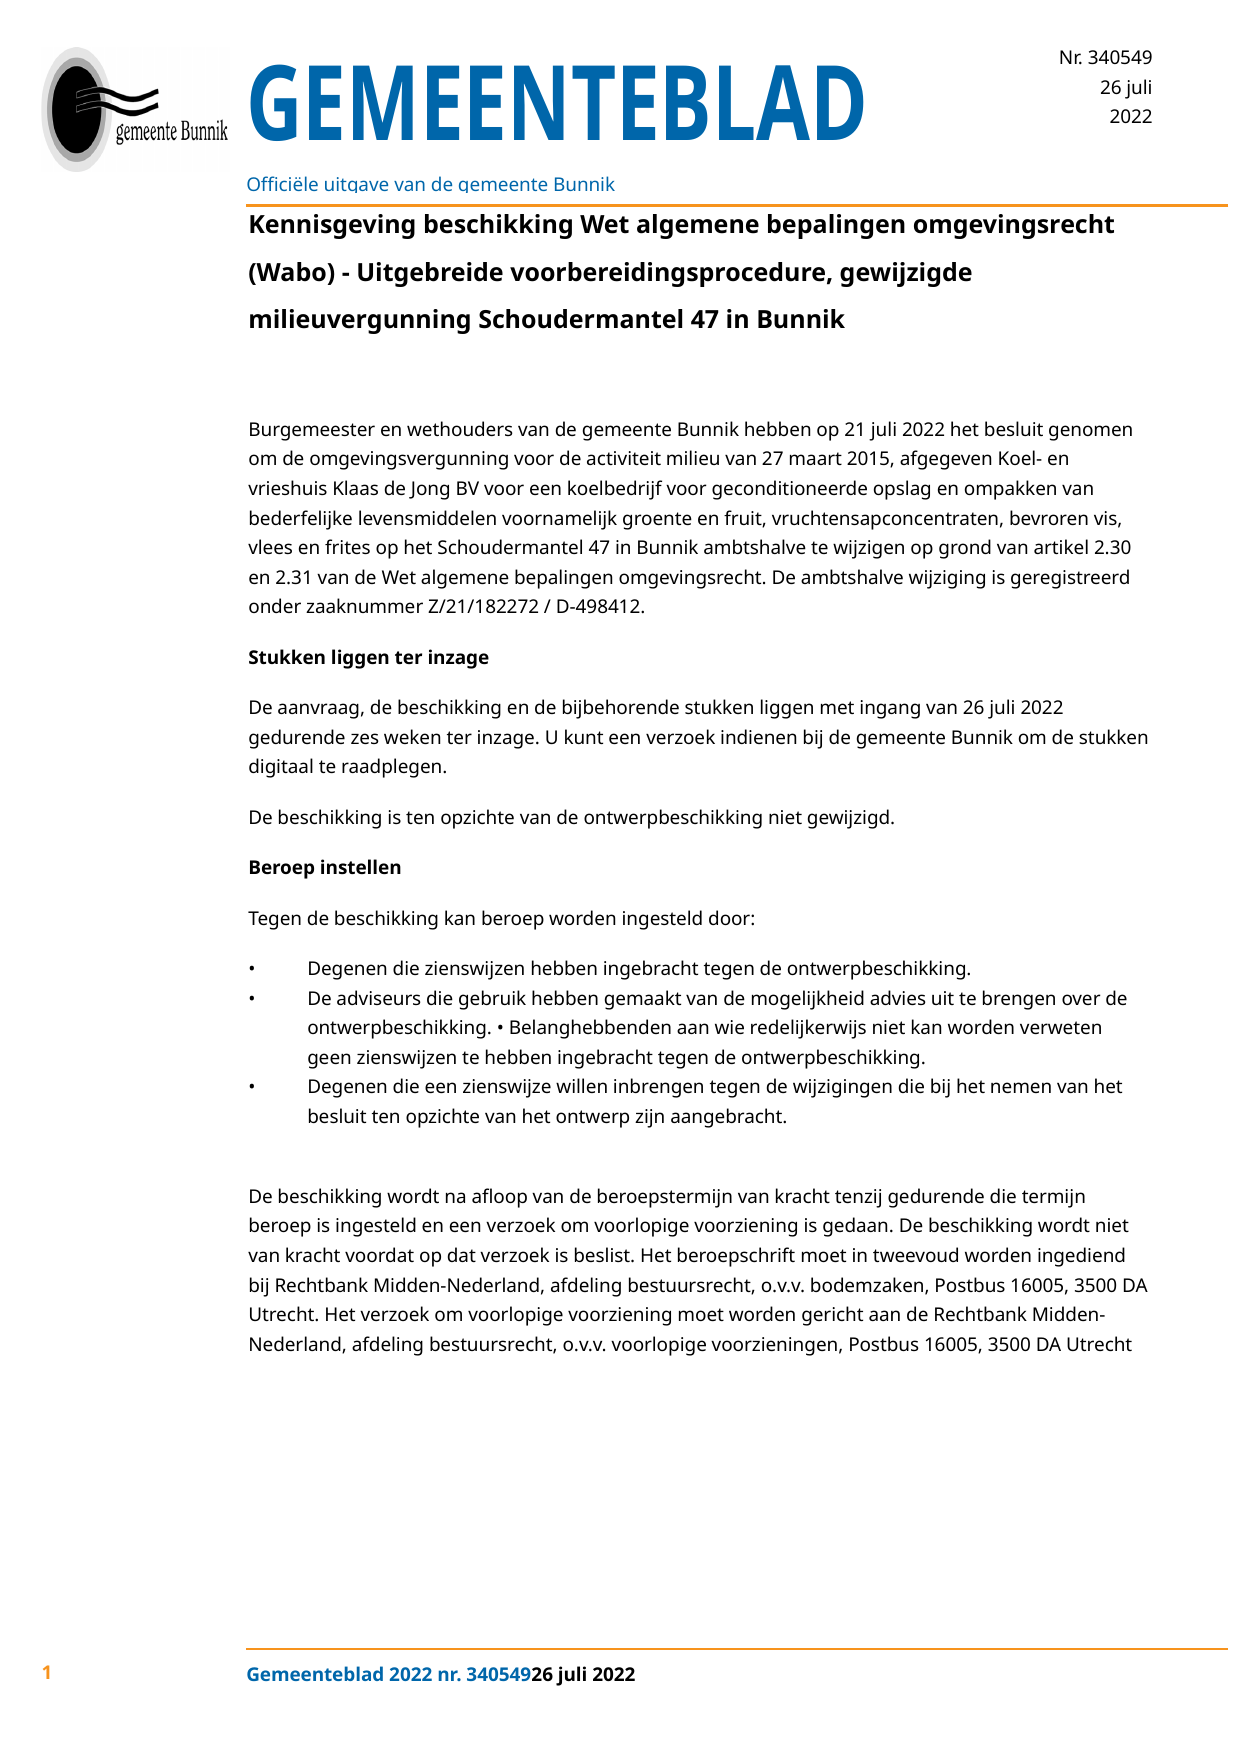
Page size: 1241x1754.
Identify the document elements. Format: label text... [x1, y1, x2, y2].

text Beroep instellen [248, 854, 1152, 880]
list Degenen die een zienswijze willen inbrengen tegen de wijzigingen die bij het nemen van het besluit ten opzichte van het ontwerp zijn aangebracht. [248, 1073, 1152, 1129]
text De beschikking is ten opzichte van de ontwerpbeschikking niet gewijzigd. [248, 804, 1152, 829]
text De beschikking wordt na afloop van de beroepstermijn van kracht tenzij gedurende die termijn beroep is ingesteld en een verzoek om voorlopige voorziening is gedaan. De beschikking wordt niet van kracht voordat op dat verzoek is beslist. Het beroepschrift moet in tweevoud worden ingediend bij Rechtbank Midden-Nederland, afdeling bestuursrecht, o.v.v. bodemzaken, Postbus 16005, 3500 DA Utrecht. Het verzoek om voorlopige voorziening moet worden gericht aan de Rechtbank Midden-Nederland, afdeling bestuursrecht, o.v.v. voorlopige voorzieningen, Postbus 16005, 3500 DA Utrecht [248, 1183, 1152, 1357]
list De adviseurs die gebruik hebben gemaakt van de mogelijkheid advies uit te brengen over de ontwerpbeschikking. • Belanghebbenden aan wie redelijkerwijs niet kan worden verweten geen zienswijzen te hebben ingebracht tegen de ontwerpbeschikking. [248, 985, 1152, 1069]
text Stukken liggen ter inzage [248, 644, 1152, 669]
text Kennisgeving beschikking Wet algemene bepalingen omgevingsrecht (Wabo) - Uitgebreide voorbereidingsprocedure, gewijzigde milieuvergunning Schoudermantel 47 in Bunnik [248, 207, 1152, 336]
picture [41, 47, 231, 172]
text De aanvraag, de beschikking en de bijbehorende stukken liggen met ingang van 26 juli 2022 gedurende zes weken ter inzage. U kunt een verzoek indienen bij de gemeente Bunnik om de stukken digitaal te raadplegen. [248, 694, 1152, 779]
text Burgemeester en wethouders van de gemeente Bunnik hebben op 21 juli 2022 het besluit genomen om de omgevingsvergunning voor de activiteit milieu van 27 maart 2015, afgegeven Koel- en vrieshuis Klaas de Jong BV voor een koelbedrijf voor geconditioneerde opslag en ompakken van bederfelijke levensmiddelen voornamelijk groente en fruit, vruchtensapconcentraten, bevroren vis, vlees en frites op het Schoudermantel 47 in Bunnik ambtshalve te wijzigen op grond van artikel 2.30 en 2.31 van de Wet algemene bepalingen omgevingsrecht. De ambtshalve wijziging is geregistreerd onder zaaknummer Z/21/182272 / D-498412. [248, 416, 1152, 619]
text Tegen de beschikking kan beroep worden ingesteld door: [248, 905, 1152, 930]
list Degenen die zienswijzen hebben ingebracht tegen de ontwerpbeschikking. [248, 955, 1152, 981]
